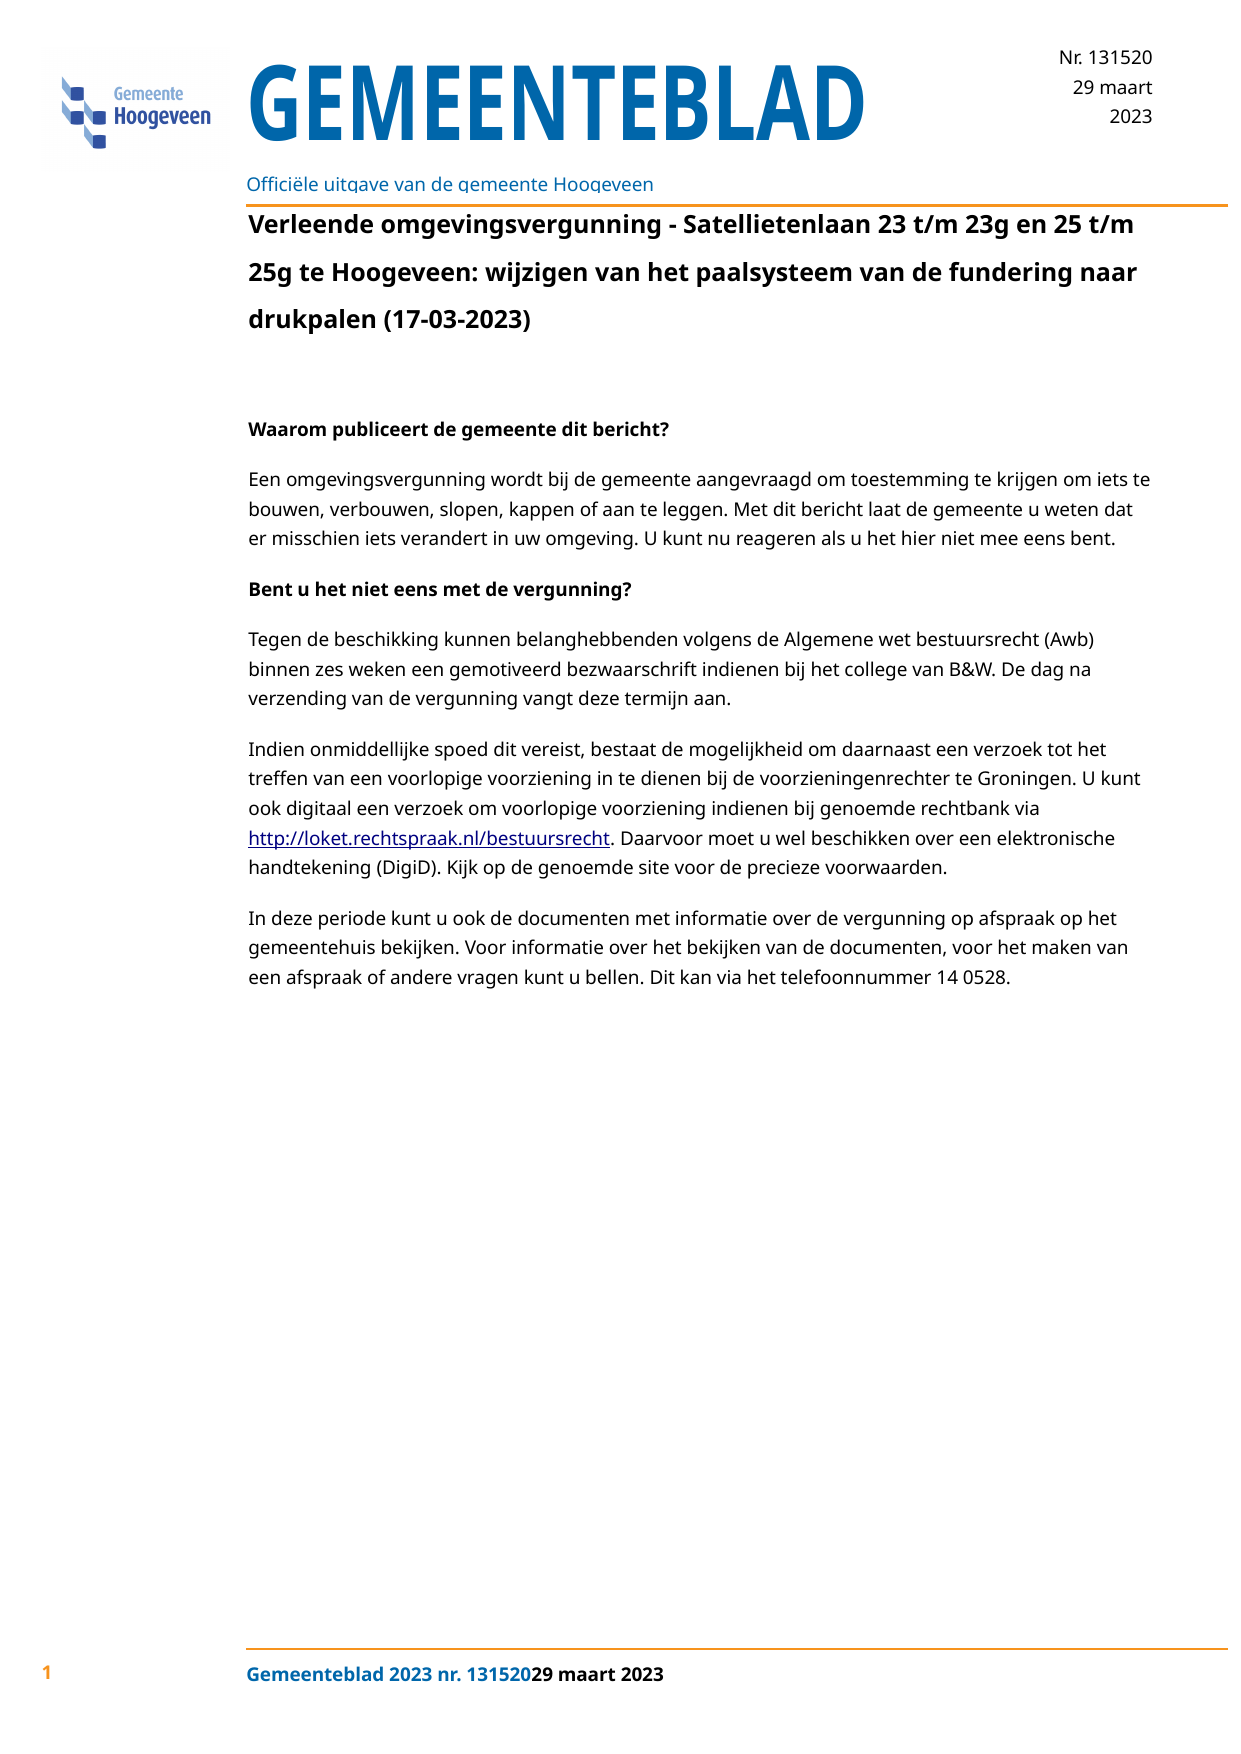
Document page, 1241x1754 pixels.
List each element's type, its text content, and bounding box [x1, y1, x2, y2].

text Indien onmiddellijke spoed dit vereist, bestaat de mogelijkheid om daarnaast een verzoek tot het treffen van een voorlopige voorziening in te dienen bij de voorzieningenrechter te Groningen. U kunt ook digitaal een verzoek om voorlopige voorziening indienen bij genoemde rechtbank via http://loket.rechtspraak.nl/bestuursrecht. Daarvoor moet u wel beschikken over een elektronische handtekening (DigiD). Kijk op de genoemde site voor de precieze voorwaarden. [248, 736, 1152, 880]
text Verleende omgevingsvergunning - Satellietenlaan 23 t/m 23g en 25 t/m 25g te Hoogeveen: wijzigen van het paalsysteem van de fundering naar drukpalen (17-03-2023) [248, 207, 1152, 336]
text Bent u het niet eens met de vergunning? [248, 576, 1152, 602]
text Tegen de beschikking kunnen belanghebbenden volgens de Algemene wet bestuursrecht (Awb) binnen zes weken een gemotiveerd bezwaarschrift indienen bij het college van B&W. De dag na verzending van de vergunning vangt deze termijn aan. [248, 626, 1152, 711]
text In deze periode kunt u ook de documenten met informatie over de vergunning op afspraak op het gemeentehuis bekijken. Voor informatie over het bekijken van de documenten, voor het maken van een afspraak of andere vragen kunt u bellen. Dit kan via het telefoonnummer 14 0528. [248, 905, 1152, 989]
picture [41, 47, 231, 172]
text Waarom publiceert de gemeente dit bericht? [248, 416, 1152, 442]
text Een omgevingsvergunning wordt bij de gemeente aangevraagd om toestemming te krijgen om iets te bouwen, verbouwen, slopen, kappen of aan te leggen. Met dit bericht laat de gemeente u weten dat er misschien iets verandert in uw omgeving. U kunt nu reageren als u het hier niet mee eens bent. [248, 466, 1152, 551]
